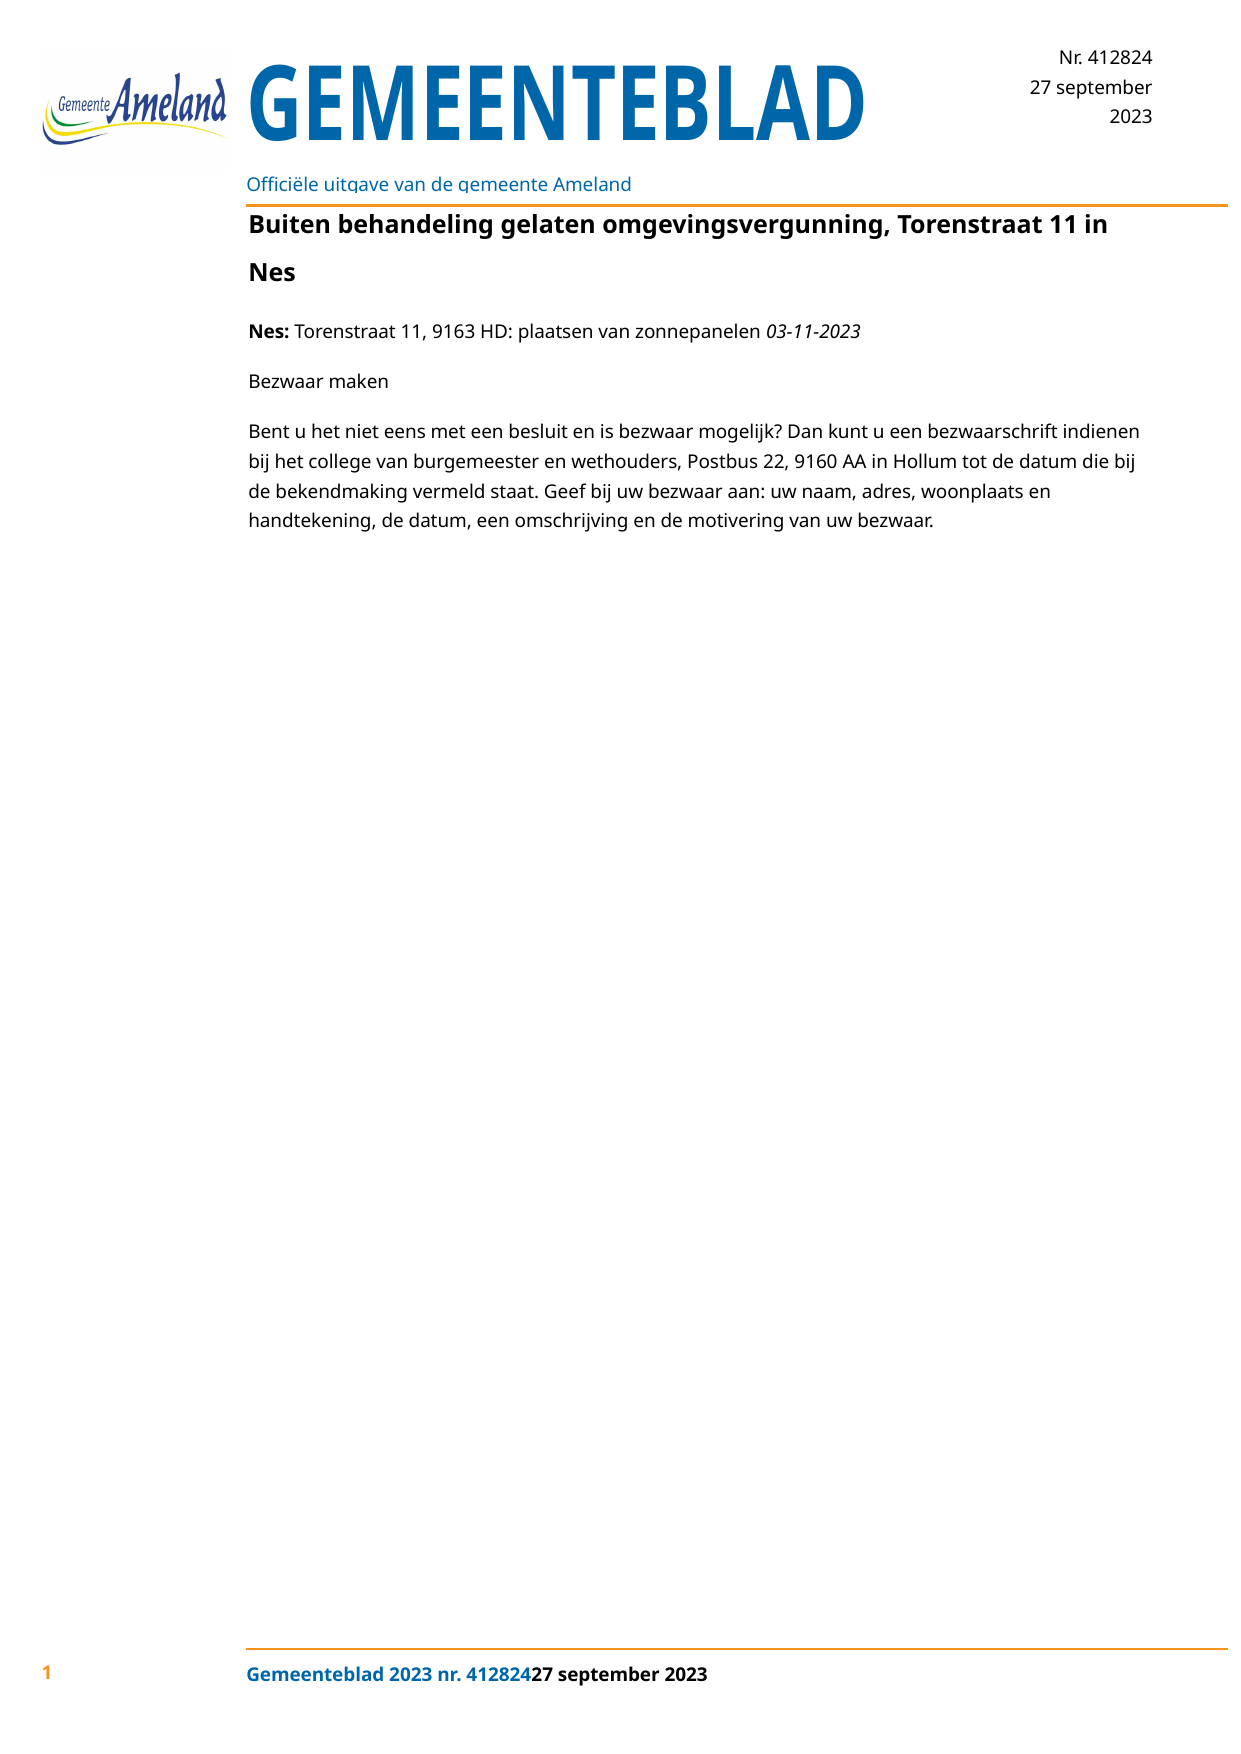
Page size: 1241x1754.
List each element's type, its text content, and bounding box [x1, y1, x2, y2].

text Nes: Torenstraat 11, 9163 HD: plaatsen van zonnepanelen 03-11-2023 [248, 318, 1152, 344]
text Buiten behandeling gelaten omgevingsvergunning, Torenstraat 11 in Nes [248, 207, 1152, 288]
text Bent u het niet eens met een besluit en is bezwaar mogelijk? Dan kunt u een bezwaarschrift indienen bij het college van burgemeester en wethouders, Postbus 22, 9160 AA in Hollum tot de datum die bij de bekendmaking vermeld staat. Geef bij uw bezwaar aan: uw naam, adres, woonplaats en handtekening, de datum, een omschrijving en de motivering van uw bezwaar. [248, 419, 1152, 533]
picture [41, 47, 231, 172]
text Bezwaar maken [248, 368, 1152, 394]
